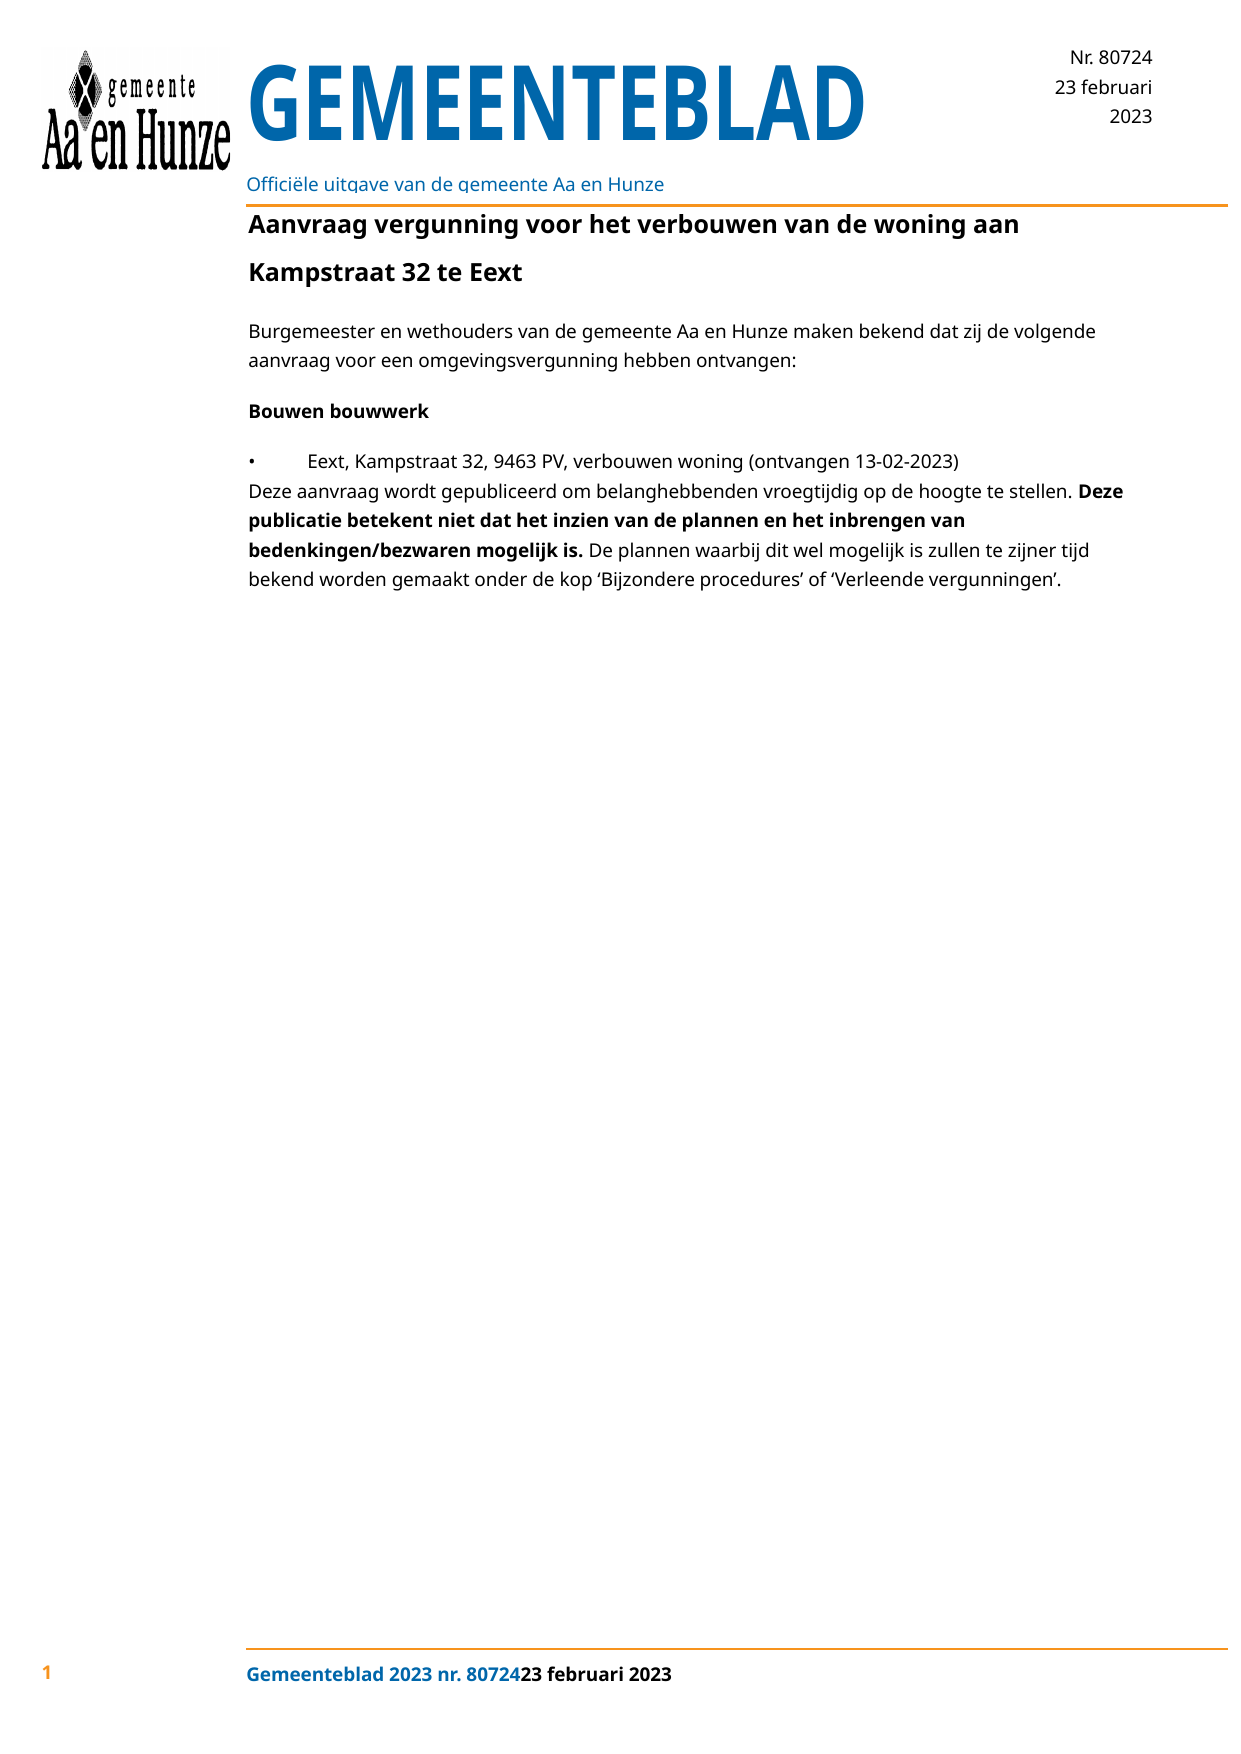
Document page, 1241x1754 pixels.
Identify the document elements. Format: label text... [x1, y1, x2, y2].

text Deze aanvraag wordt gepubliceerd om belanghebbenden vroegtijdig op de hoogte te stellen. Deze publicatie betekent niet dat het inzien van de plannen en het inbrengen van bedenkingen/bezwaren mogelijk is. De plannen waarbij dit wel mogelijk is zullen te zijner tijd bekend worden gemaakt onder de kop ‘Bijzondere procedures’ of ‘Verleende vergunningen’. [248, 478, 1152, 592]
picture [41, 47, 231, 172]
list Eext, Kampstraat 32, 9463 PV, verbouwen woning (ontvangen 13-02-2023) [248, 448, 1152, 474]
text Aanvraag vergunning voor het verbouwen van de woning aan Kampstraat 32 te Eext [248, 207, 1152, 288]
text Burgemeester en wethouders van de gemeente Aa en Hunze maken bekend dat zij de volgende aanvraag voor een omgevingsvergunning hebben ontvangen: [248, 318, 1152, 373]
text Bouwen bouwwerk [248, 398, 1152, 424]
